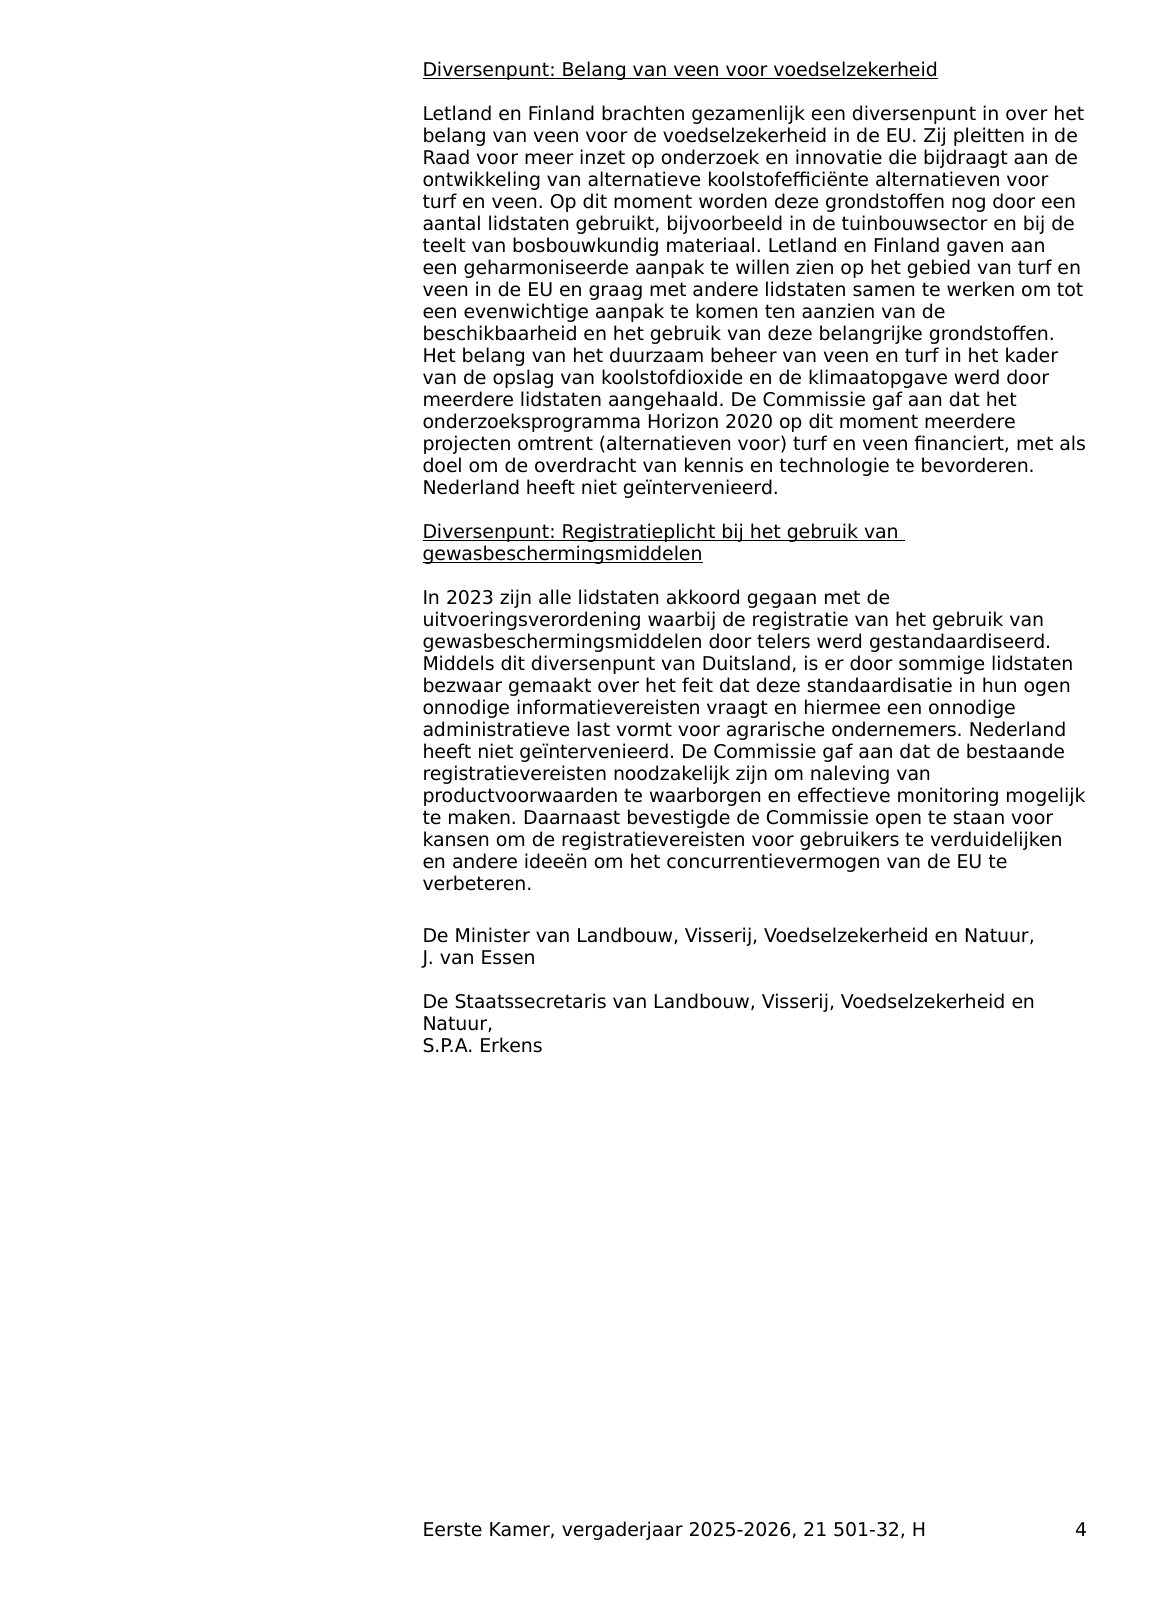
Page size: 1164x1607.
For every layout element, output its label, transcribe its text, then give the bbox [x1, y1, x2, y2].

text Letland en Finland brachten gezamenlijk een diversenpunt in over het belang van veen voor de voedselzekerheid in de EU. Zij pleitten in de Raad voor meer inzet op onderzoek en innovatie die bijdraagt aan de ontwikkeling van alternatieve koolstofefficiënte alternatieven voor turf en veen. Op dit moment worden deze grondstoffen nog door een aantal lidstaten gebruikt, bijvoorbeeld in de tuinbouwsector en bij de teelt van bosbouwkundig materiaal. Letland en Finland gaven aan een geharmoniseerde aanpak te willen zien op het gebied van turf en veen in de EU en graag met andere lidstaten samen te werken om tot een evenwichtige aanpak te komen ten aanzien van de beschikbaarheid en het gebruik van deze belangrijke grondstoffen. Het belang van het duurzaam beheer van veen en turf in het kader van de opslag van koolstofdioxide en de klimaatopgave werd door meerdere lidstaten aangehaald. De Commissie gaf aan dat het onderzoeksprogramma Horizon 2020 op dit moment meerdere projecten omtrent (alternatieven voor) turf en veen financiert, met als doel om de overdracht van kennis en technologie te bevorderen. Nederland heeft niet geïntervenieerd. [422, 103, 1087, 499]
text De Minister van Landbouw, Visserij, Voedselzekerheid en Natuur, J. van Essen [422, 925, 1087, 969]
subtitle Diversenpunt: Registratieplicht bij het gebruik van gewasbeschermingsmiddelen [422, 521, 1087, 565]
text In 2023 zijn alle lidstaten akkoord gegaan met de uitvoeringsverordening waarbij de registratie van het gebruik van gewasbeschermingsmiddelen door telers werd gestandaardiseerd. Middels dit diversenpunt van Duitsland, is er door sommige lidstaten bezwaar gemaakt over het feit dat deze standaardisatie in hun ogen onnodige informatievereisten vraagt en hiermee een onnodige administratieve last vormt voor agrarische ondernemers. Nederland heeft niet geïntervenieerd. De Commissie gaf aan dat de bestaande registratievereisten noodzakelijk zijn om naleving van productvoorwaarden te waarborgen en effectieve monitoring mogelijk te maken. Daarnaast bevestigde de Commissie open te staan voor kansen om de registratievereisten voor gebruikers te verduidelijken en andere ideeën om het concurrentievermogen van de EU te verbeteren. [422, 587, 1087, 895]
subtitle Diversenpunt: Belang van veen voor voedselzekerheid [422, 59, 1087, 81]
text De Staatssecretaris van Landbouw, Visserij, Voedselzekerheid en Natuur, S.P.A. Erkens [422, 991, 1087, 1057]
